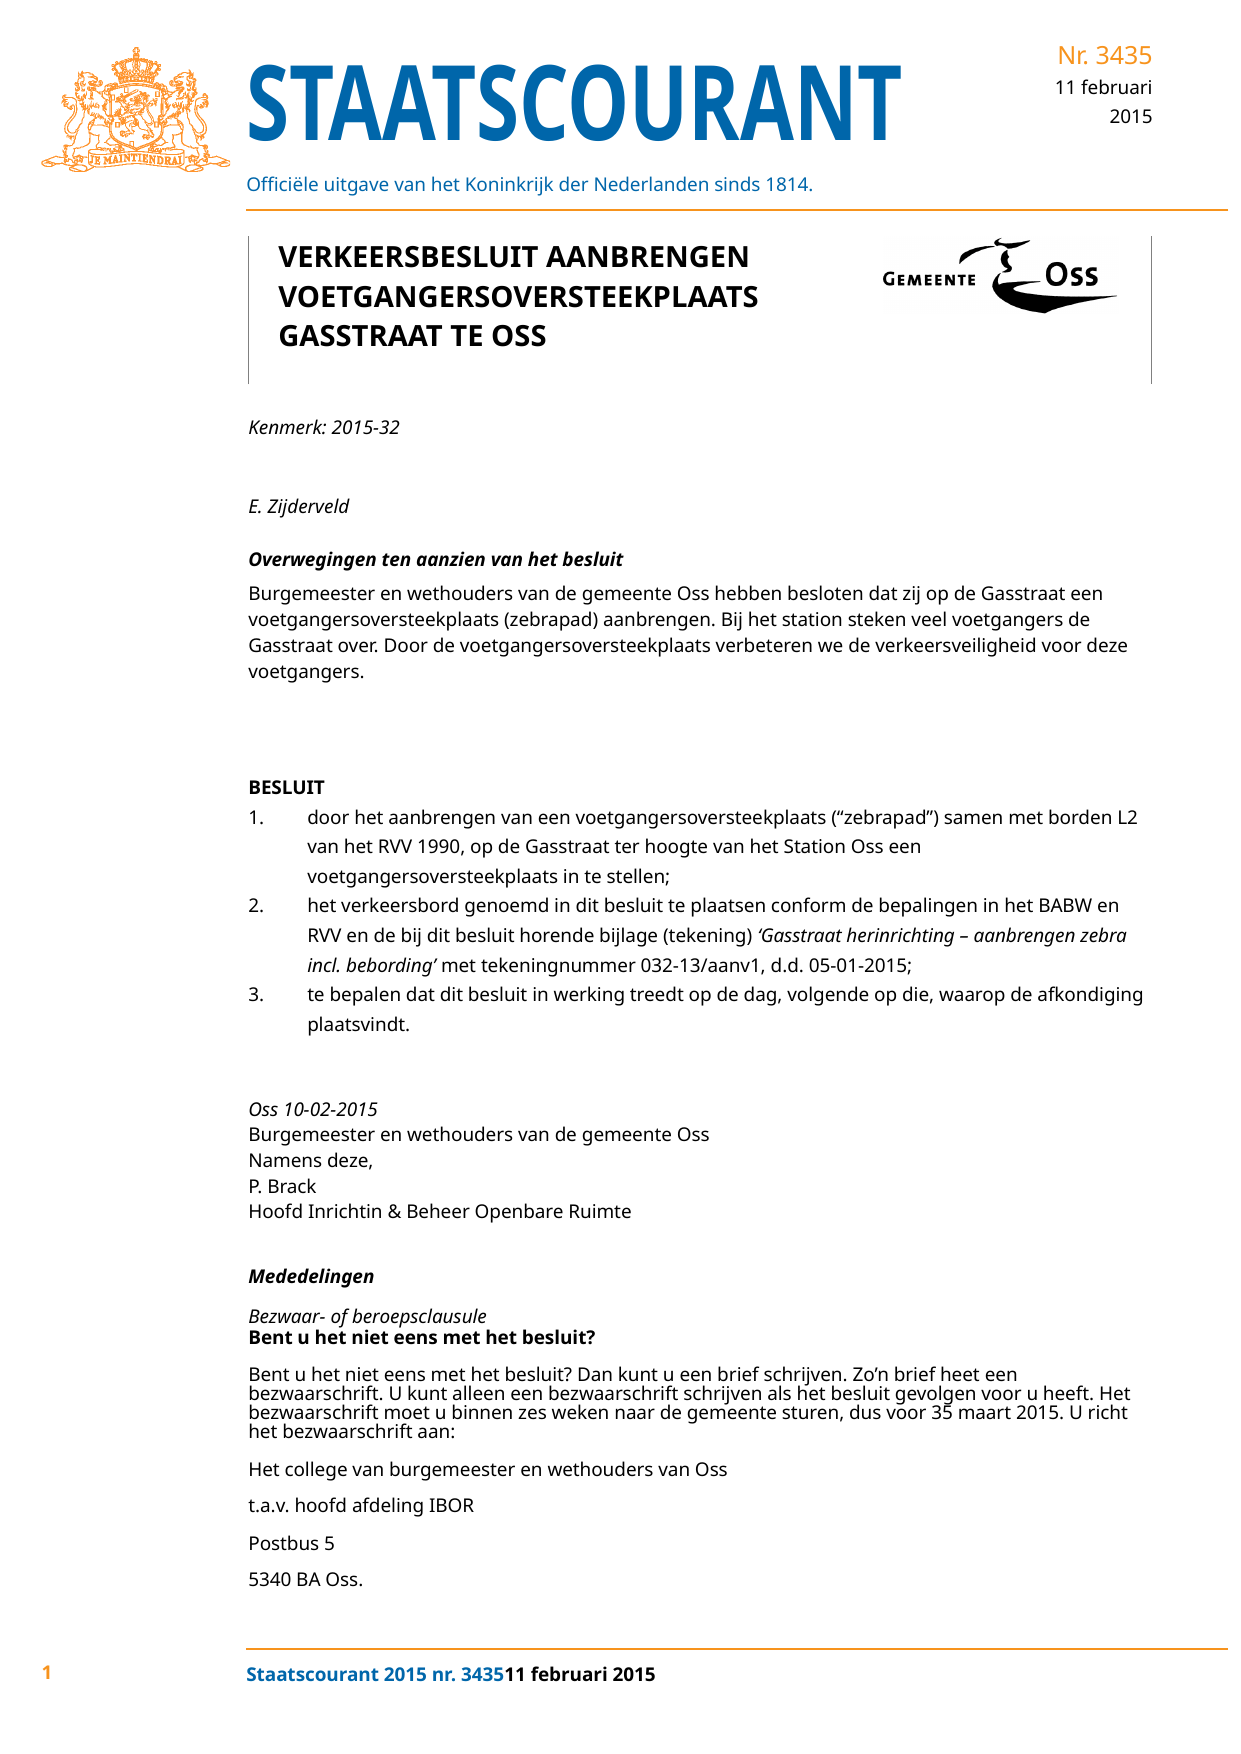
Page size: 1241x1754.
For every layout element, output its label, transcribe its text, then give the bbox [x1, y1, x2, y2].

list te bepalen dat dit besluit in werking treedt op de dag, volgende op die, waarop de afkondiging plaatsvindt. [248, 981, 1152, 1037]
text Oss 10-02-2015 [248, 1096, 1152, 1122]
table_header [850, 236, 1151, 384]
list door het aanbrengen van een voetgangersoversteekplaats (“zebrapad”) samen met borden L2 van het RVV 1990, op de Gasstraat ter hoogte van het Station Oss een voetgangersoversteekplaats in te stellen; [248, 804, 1152, 889]
text Burgemeester en wethouders van de gemeente Oss hebben besloten dat zij op de Gasstraat een voetgangersoversteekplaats (zebrapad) aanbrengen. Bij het station steken veel voetgangers de Gasstraat over. Door de voetgangersoversteekplaats verbeteren we de verkeersveiligheid voor deze voetgangers. [248, 581, 1152, 683]
picture [41, 47, 231, 172]
text E. Zijderveld [248, 494, 1152, 519]
text Kenmerk: 2015-32 [248, 414, 1152, 440]
text BESLUIT [248, 774, 1152, 800]
text 5340 BA Oss. [248, 1571, 1152, 1591]
text Postbus 5 [248, 1534, 1152, 1554]
text Namens deze, [248, 1147, 1152, 1173]
text Overwegingen ten aanzien van het besluit [248, 547, 1152, 572]
text Mededelingen [248, 1264, 1152, 1289]
text Bezwaar- of beroepsclausule [248, 1303, 1152, 1329]
text Bent u het niet eens met het besluit? [248, 1329, 1152, 1348]
text t.a.v. hoofd afdeling IBOR [248, 1497, 1152, 1517]
text Bent u het niet eens met het besluit? Dan kunt u een brief schrijven. Zo’n brief heet een bezwaarschrift. U kunt alleen een bezwaarschrift schrijven als het besluit gevolgen voor u heeft. Het bezwaarschrift moet u binnen zes weken naar de gemeente sturen, dus voor 35 maart 2015. U richt het bezwaarschrift aan: [248, 1366, 1152, 1443]
table_header VERKEERSBESLUIT AANBRENGEN VOETGANGERSOVERSTEEKPLAATS GASSTRAAT TE OSS [249, 236, 850, 384]
picture [882, 236, 1119, 314]
text Hoofd Inrichtin & Beheer Openbare Ruimte [248, 1199, 1152, 1224]
list het verkeersbord genoemd in dit besluit te plaatsen conform de bepalingen in het BABW en RVV en de bij dit besluit horende bijlage (tekening) ‘Gasstraat herinrichting – aanbrengen zebra incl. bebording’ met tekeningnummer 032-13/aanv1, d.d. 05-01-2015; [248, 893, 1152, 977]
text P. Brack [248, 1173, 1152, 1199]
text Het college van burgemeester en wethouders van Oss [248, 1461, 1152, 1480]
text Burgemeester en wethouders van de gemeente Oss [248, 1122, 1152, 1147]
